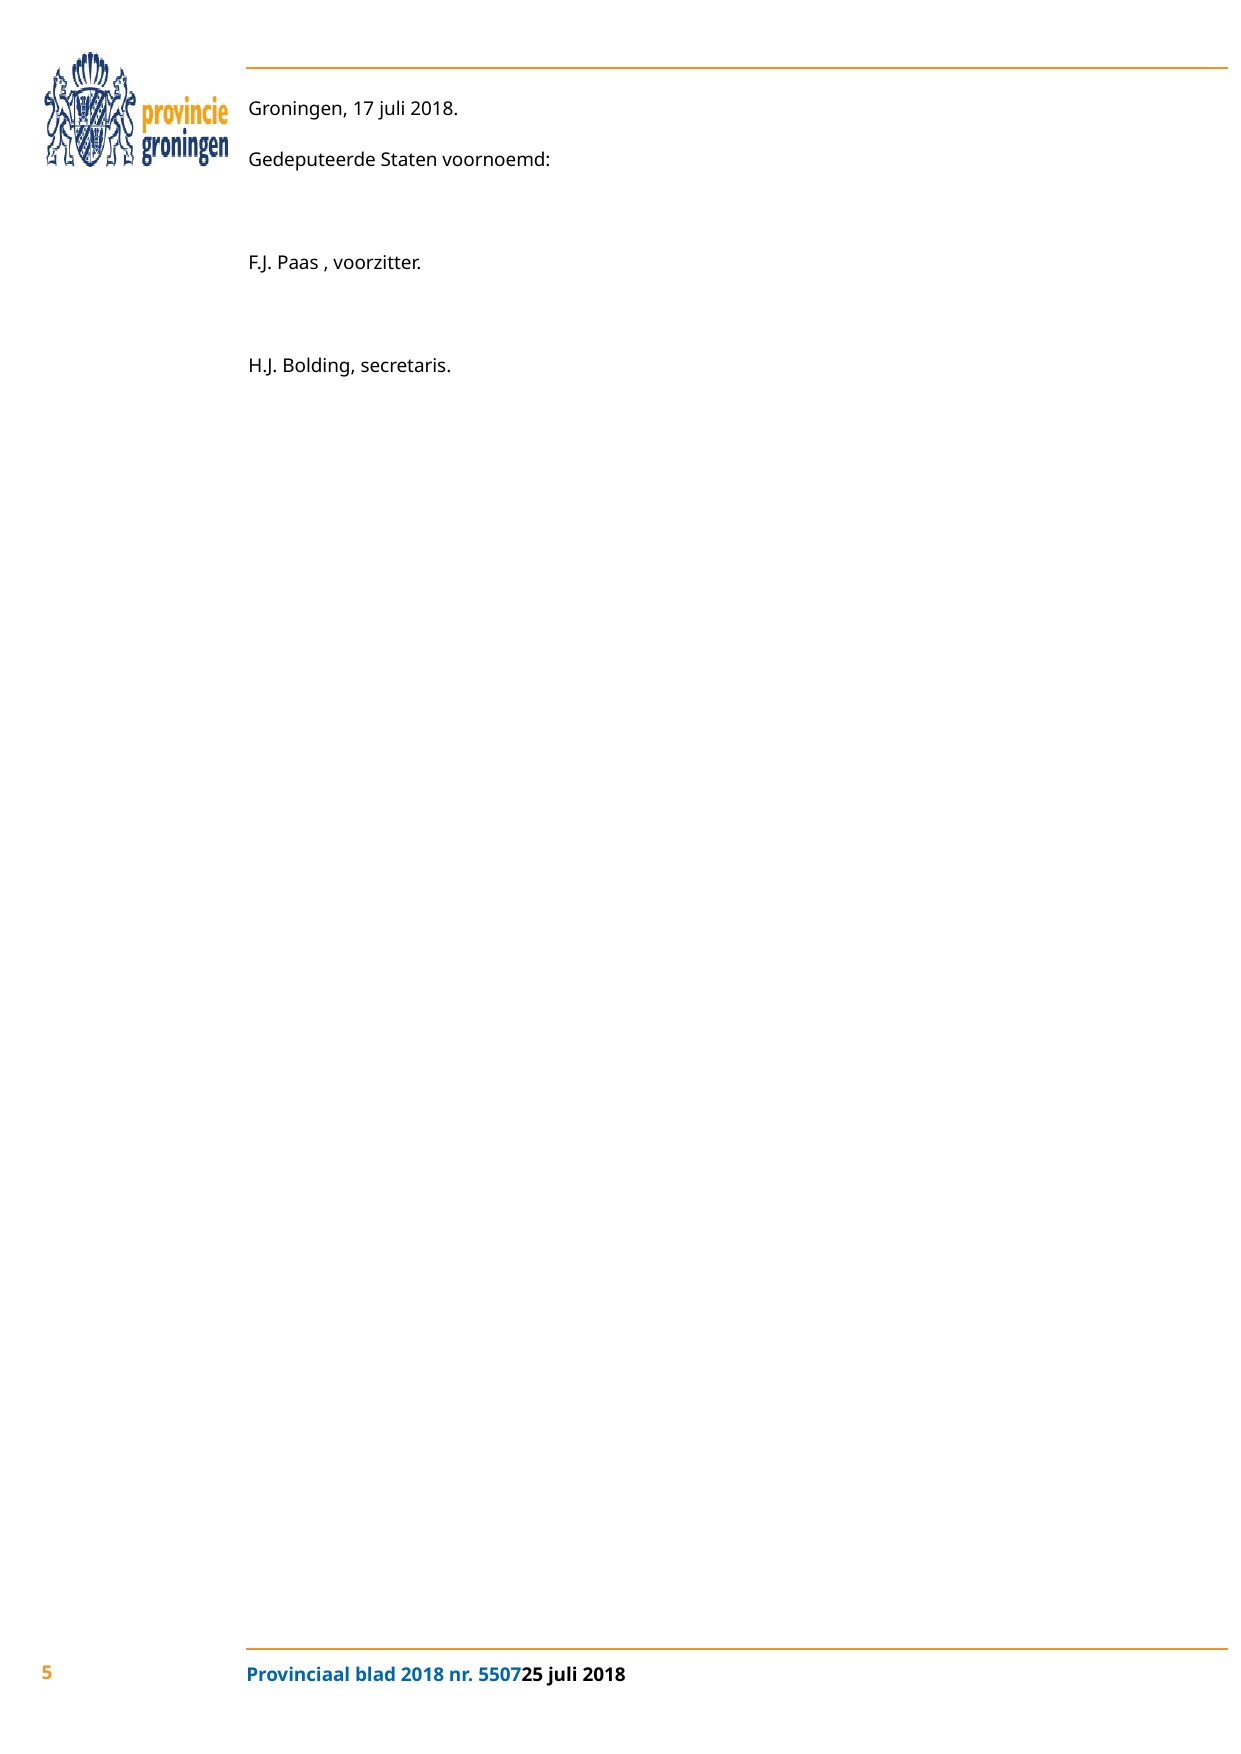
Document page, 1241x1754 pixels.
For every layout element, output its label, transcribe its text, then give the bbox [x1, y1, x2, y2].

text H.J. Bolding, secretaris. [248, 352, 1152, 378]
text Groningen, 17 juli 2018. [248, 95, 1152, 121]
text F.J. Paas , voorzitter. [248, 249, 1152, 275]
text Gedeputeerde Staten voornoemd: [248, 146, 1152, 172]
picture [41, 47, 231, 172]
